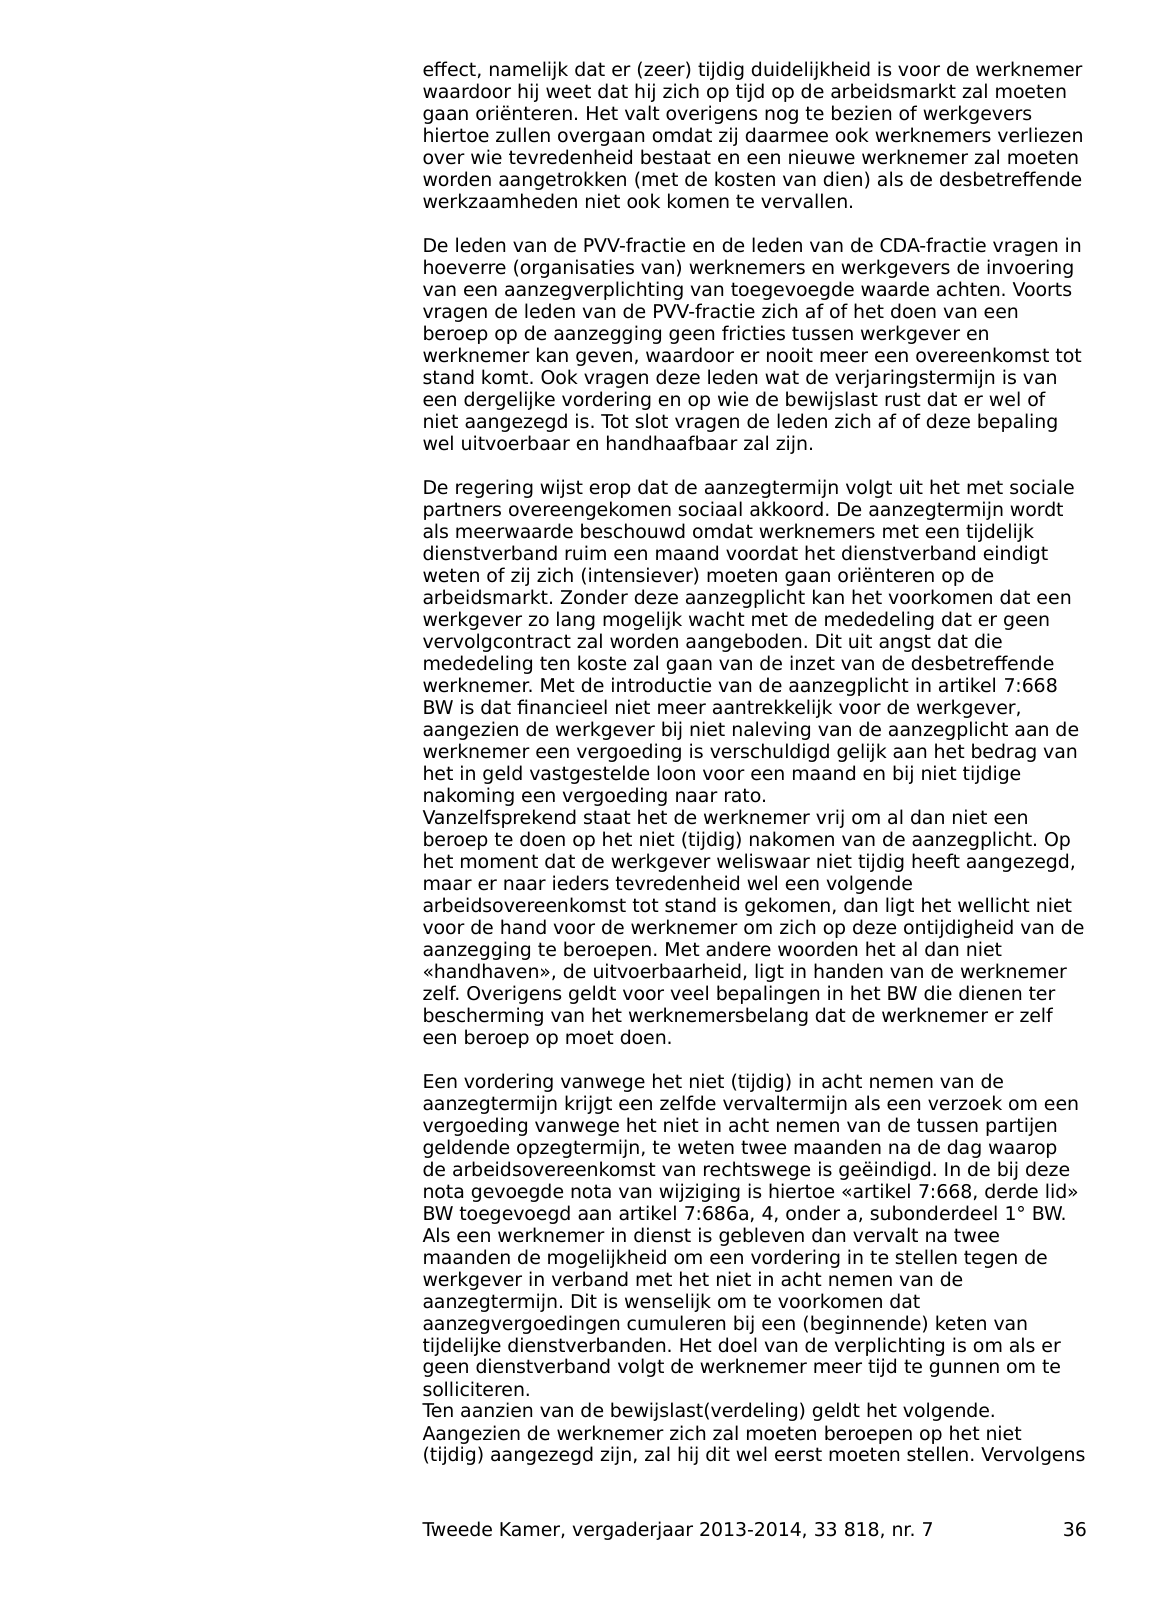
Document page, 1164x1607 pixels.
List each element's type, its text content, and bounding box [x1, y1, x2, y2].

text Als een werknemer in dienst is gebleven dan vervalt na twee maanden de mogelijkheid om een vordering in te stellen tegen de werkgever in verband met het niet in acht nemen van de aanzegtermijn. Dit is wenselijk om te voorkomen dat aanzegvergoedingen cumuleren bij een (beginnende) keten van tijdelijke dienstverbanden. Het doel van de verplichting is om als er geen dienstverband volgt de werknemer meer tijd te gunnen om te solliciteren. [422, 1224, 1087, 1400]
text effect, namelijk dat er (zeer) tijdig duidelijkheid is voor de werknemer waardoor hij weet dat hij zich op tijd op de arbeidsmarkt zal moeten gaan oriënteren. Het valt overigens nog te bezien of werkgevers hiertoe zullen overgaan omdat zij daarmee ook werknemers verliezen over wie tevredenheid bestaat en een nieuwe werknemer zal moeten worden aangetrokken (met de kosten van dien) als de desbetreffende werkzaamheden niet ook komen te vervallen. [422, 59, 1087, 213]
text De regering wijst erop dat de aanzegtermijn volgt uit het met sociale partners overeengekomen sociaal akkoord. De aanzegtermijn wordt als meerwaarde beschouwd omdat werknemers met een tijdelijk dienstverband ruim een maand voordat het dienstverband eindigt weten of zij zich (intensiever) moeten gaan oriënteren op de arbeidsmarkt. Zonder deze aanzegplicht kan het voorkomen dat een werkgever zo lang mogelijk wacht met de mededeling dat er geen vervolgcontract zal worden aangeboden. Dit uit angst dat die mededeling ten koste zal gaan van de inzet van de desbetreffende werknemer. Met de introductie van de aanzegplicht in artikel 7:668 BW is dat financieel niet meer aantrekkelijk voor de werkgever, aangezien de werkgever bij niet naleving van de aanzegplicht aan de werknemer een vergoeding is verschuldigd gelijk aan het bedrag van het in geld vastgestelde loon voor een maand en bij niet tijdige nakoming een vergoeding naar rato. [422, 477, 1087, 807]
text De leden van de PVV-fractie en de leden van de CDA-fractie vragen in hoeverre (organisaties van) werknemers en werkgevers de invoering van een aanzegverplichting van toegevoegde waarde achten. Voorts vragen de leden van de PVV-fractie zich af of het doen van een beroep op de aanzegging geen fricties tussen werkgever en werknemer kan geven, waardoor er nooit meer een overeenkomst tot stand komt. Ook vragen deze leden wat de verjaringstermijn is van een dergelijke vordering en op wie de bewijslast rust dat er wel of niet aangezegd is. Tot slot vragen de leden zich af of deze bepaling wel uitvoerbaar en handhaafbaar zal zijn. [422, 235, 1087, 455]
text Vanzelfsprekend staat het de werknemer vrij om al dan niet een beroep te doen op het niet (tijdig) nakomen van de aanzegplicht. Op het moment dat de werkgever weliswaar niet tijdig heeft aangezegd, maar er naar ieders tevredenheid wel een volgende arbeidsovereenkomst tot stand is gekomen, dan ligt het wellicht niet voor de hand voor de werknemer om zich op deze ontijdigheid van de aanzegging te beroepen. Met andere woorden het al dan niet «handhaven», de uitvoerbaarheid, ligt in handen van de werknemer zelf. Overigens geldt voor veel bepalingen in het BW die dienen ter bescherming van het werknemersbelang dat de werknemer er zelf een beroep op moet doen. [422, 807, 1087, 1048]
text Een vordering vanwege het niet (tijdig) in acht nemen van de aanzegtermijn krijgt een zelfde vervaltermijn als een verzoek om een vergoeding vanwege het niet in acht nemen van de tussen partijen geldende opzegtermijn, te weten twee maanden na de dag waarop de arbeidsovereenkomst van rechtswege is geëindigd. In de bij deze nota gevoegde nota van wijziging is hiertoe «artikel 7:668, derde lid» BW toegevoegd aan artikel 7:686a, 4, onder a, subonderdeel 1° BW. [422, 1071, 1087, 1224]
text Ten aanzien van de bewijslast(verdeling) geldt het volgende. Aangezien de werknemer zich zal moeten beroepen op het niet (tijdig) aangezegd zijn, zal hij dit wel eerst moeten stellen. Vervolgens [422, 1400, 1087, 1466]
